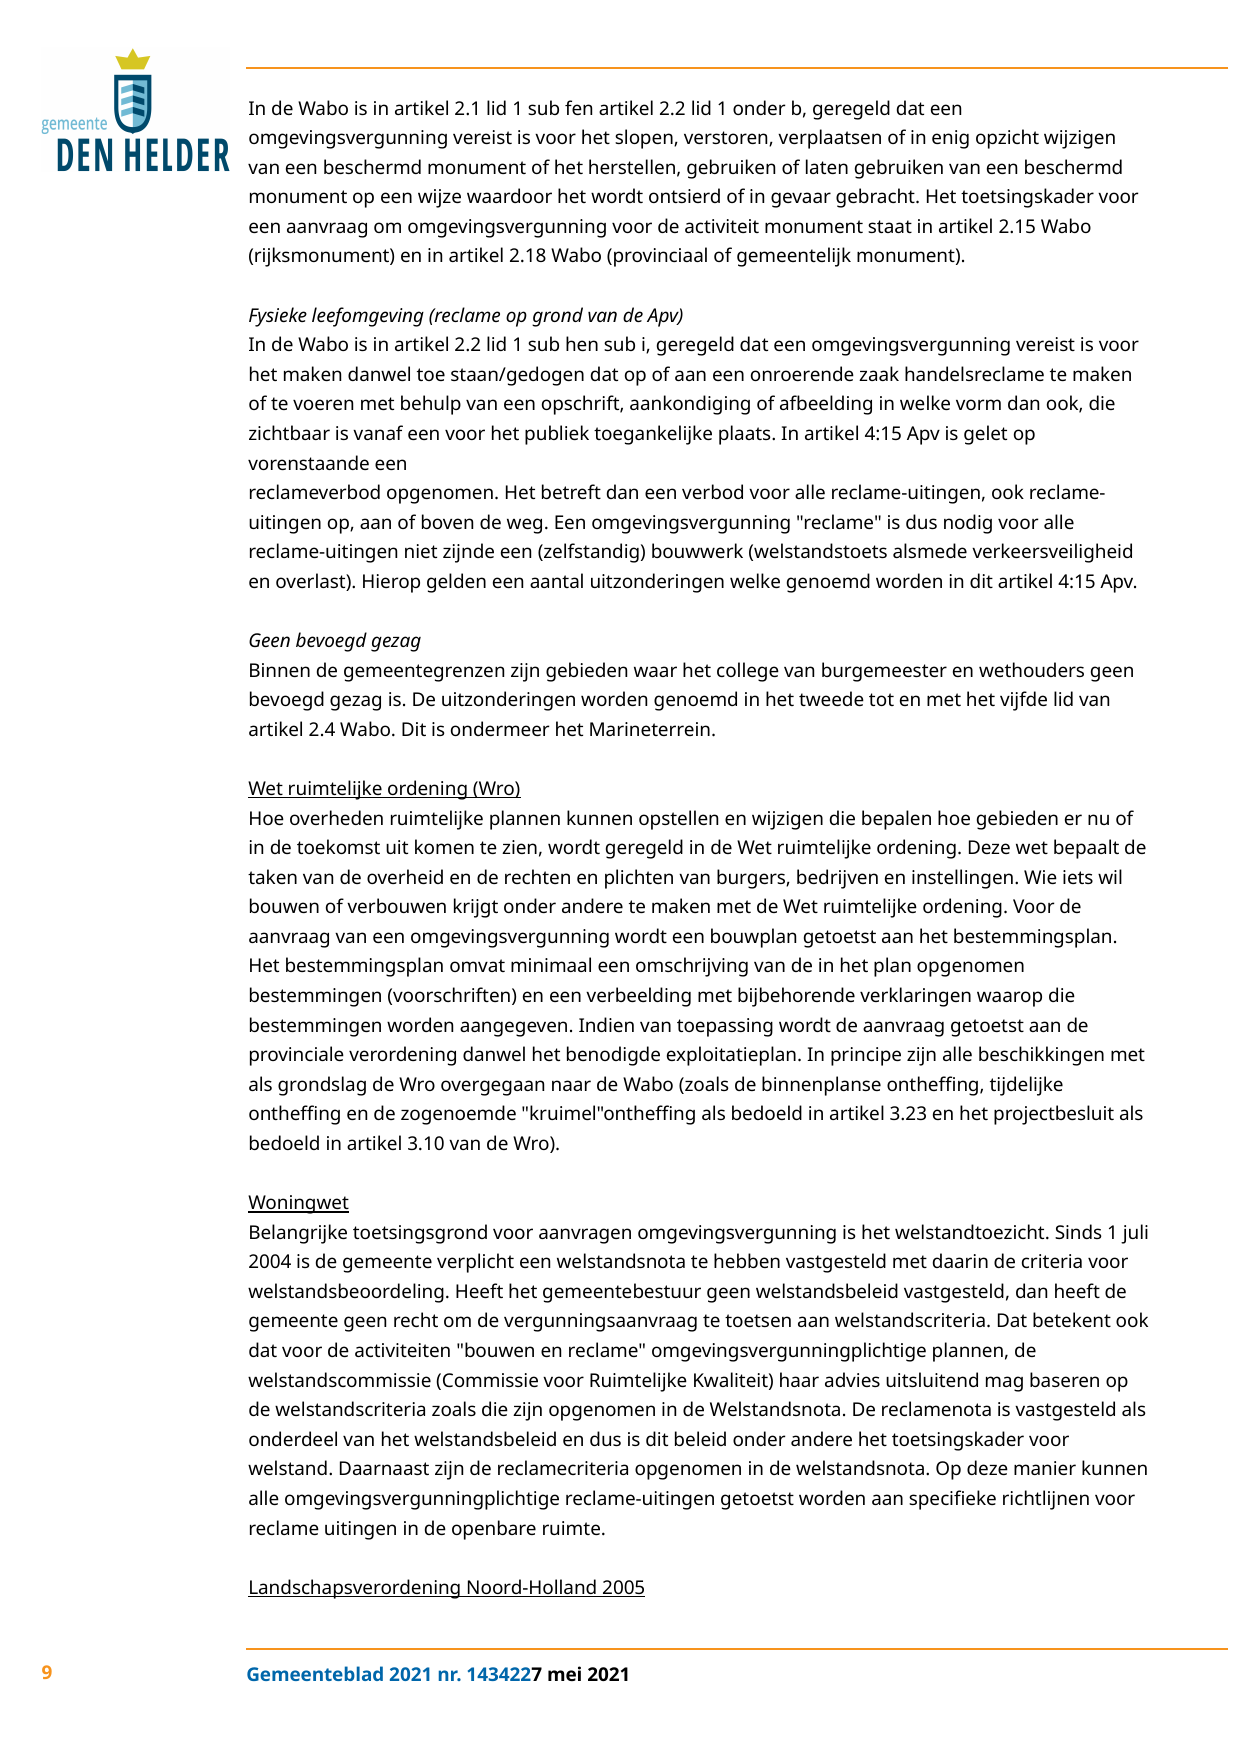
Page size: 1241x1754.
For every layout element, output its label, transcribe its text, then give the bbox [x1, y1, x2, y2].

text Binnen de gemeentegrenzen zijn gebieden waar het college van burgemeester en wethouders geen bevoegd gezag is. De uitzonderingen worden genoemd in het tweede tot en met het vijfde lid van artikel 2.4 Wabo. Dit is ondermeer het Marineterrein. [248, 657, 1152, 742]
picture [63, 144, 68, 165]
text Wet ruimtelijke ordening (Wro) [248, 775, 1152, 801]
text Fysieke leefomgeving (reclame op grond van de Apv) [248, 302, 1152, 328]
picture [130, 157, 135, 172]
text Hoe overheden ruimtelijke plannen kunnen opstellen en wijzigen die bepalen hoe gebieden er nu of in de toekomst uit komen te zien, wordt geregeld in de Wet ruimtelijke ordening. Deze wet bepaalt de taken van de overheid en de rechten en plichten van burgers, bedrijven en instellingen. Wie iets wil bouwen of verbouwen krijgt onder andere te maken met de Wet ruimtelijke ordening. Voor de aanvraag van een omgevingsvergunning wordt een bouwplan getoetst aan het bestemmingsplan. Het bestemmingsplan omvat minimaal een omschrijving van de in het plan opgenomen bestemmingen (voorschriften) en een verbeelding met bijbehorende verklaringen waarop die bestemmingen worden aangegeven. Indien van toepassing wordt de aanvraag getoetst aan de provinciale verordening danwel het benodigde exploitatieplan. In principe zijn alle beschikkingen met als grondslag de Wro overgegaan naar de Wabo (zoals de binnenplanse ontheffing, tijdelijke ontheffing en de zogenoemde "kruimel"ontheffing als bedoeld in artikel 3.23 en het projectbesluit als bedoeld in artikel 3.10 van de Wro). [248, 805, 1152, 1156]
text Geen bevoegd gezag [248, 627, 1152, 653]
text Landschapsverordening Noord-Holland 2005 [248, 1574, 1152, 1600]
text Woningwet [248, 1189, 1152, 1215]
text reclameverbod opgenomen. Het betreft dan een verbod voor alle reclame-uitingen, ook reclame-uitingen op, aan of boven de weg. Een omgevingsvergunning "reclame" is dus nodig voor alle reclame-uitingen niet zijnde een (zelfstandig) bouwwerk (welstandstoets alsmede verkeersveiligheid en overlast). Hierop gelden een aantal uitzonderingen welke genoemd worden in dit artikel 4:15 Apv. [248, 479, 1152, 594]
picture [100, 154, 106, 172]
picture [182, 144, 187, 165]
picture [220, 160, 224, 172]
picture [41, 47, 231, 172]
text Belangrijke toetsingsgrond voor aanvragen omgevingsvergunning is het welstandtoezicht. Sinds 1 juli 2004 is de gemeente verplicht een welstandsnota te hebben vastgesteld met daarin de criteria voor welstandsbeoordeling. Heeft het gemeentebestuur geen welstandsbeleid vastgesteld, dan heeft de gemeente geen recht om de vergunningsaanvraag te toetsen aan welstandscriteria. Dat betekent ook dat voor de activiteiten "bouwen en reclame" omgevingsvergunningplichtige plannen, de welstandscommissie (Commissie voor Ruimtelijke Kwaliteit) haar advies uitsluitend mag baseren op de welstandscriteria zoals die zijn opgenomen in de Welstandsnota. De reclamenota is vastgesteld als onderdeel van het welstandsbeleid en dus is dit beleid onder andere het toetsingskader voor welstand. Daarnaast zijn de reclamecriteria opgenomen in de welstandsnota. Op deze manier kunnen alle omgevingsvergunningplichtige reclame-uitingen getoetst worden aan specifieke richtlijnen voor reclame­ uitingen in de openbare ruimte. [248, 1219, 1152, 1541]
text In de Wabo is in artikel 2.1 lid 1 sub fen artikel 2.2 lid 1 onder b, geregeld dat een omgevingsvergunning vereist is voor het slopen, verstoren, verplaatsen of in enig opzicht wijzigen van een beschermd monument of het herstellen, gebruiken of laten gebruiken van een beschermd monument op een wijze waardoor het wordt ontsierd of in gevaar gebracht. Het toetsingskader voor een aanvraag om omgevingsvergunning voor de activiteit monument staat in artikel 2.15 Wabo (rijksmonument) en in artikel 2.18 Wabo (provinciaal of gemeentelijk monument). [248, 95, 1152, 268]
text In de Wabo is in artikel 2.2 lid 1 sub hen sub i, geregeld dat een omgevingsvergunning vereist is voor het maken danwel toe staan/gedogen dat op of aan een onroerende zaak handelsreclame te maken of te voeren met behulp van een opschrift, aankondiging of afbeelding in welke vorm dan ook, die zichtbaar is vanaf een voor het publiek toegankelijke plaats. In artikel 4:15 Apv is gelet op vorenstaande een [248, 331, 1152, 476]
